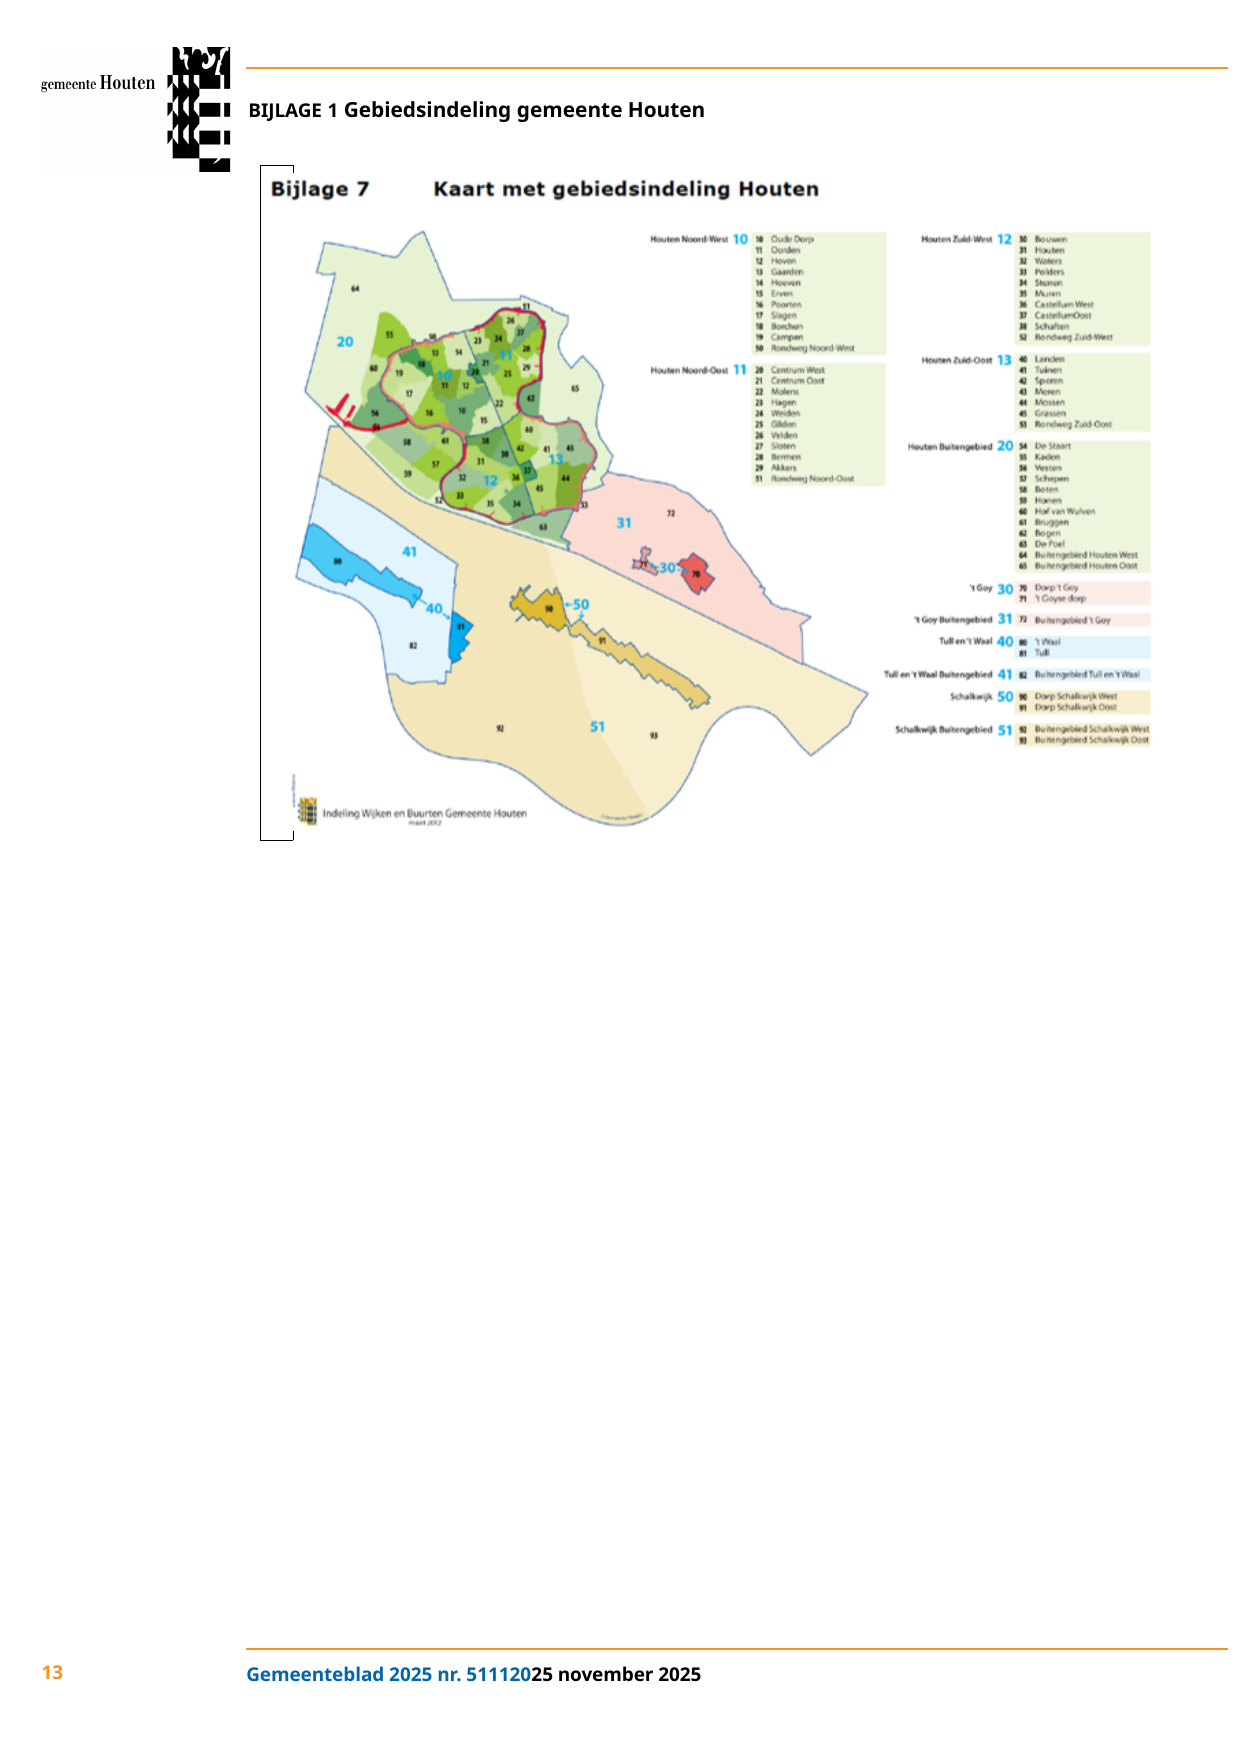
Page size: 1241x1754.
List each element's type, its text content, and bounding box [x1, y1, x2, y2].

picture [268, 173, 1155, 831]
picture [41, 47, 231, 172]
text BIJLAGE 1 Gebiedsindeling gemeente Houten [248, 95, 1152, 123]
